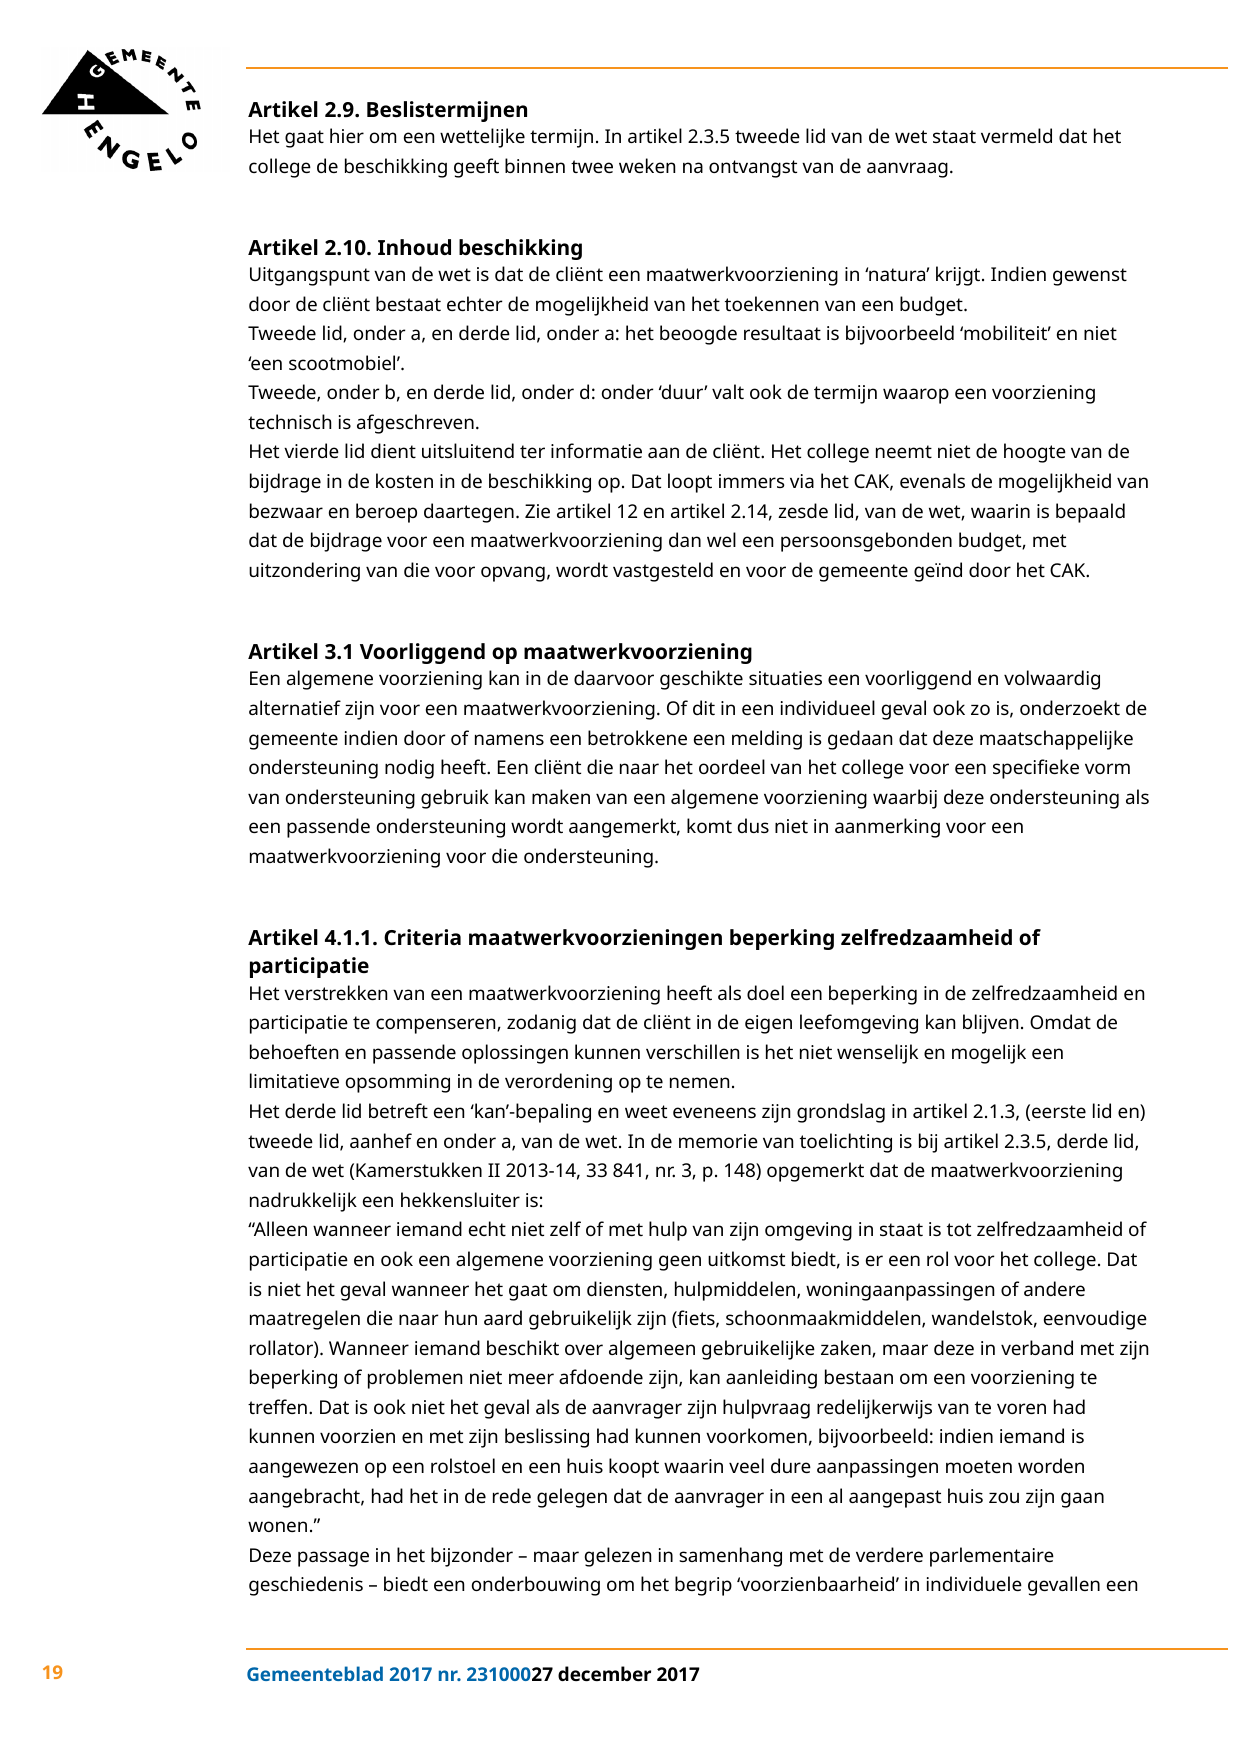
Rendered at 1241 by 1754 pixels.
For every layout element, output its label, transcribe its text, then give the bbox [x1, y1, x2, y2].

text Het gaat hier om een wettelijke termijn. In artikel 2.3.5 tweede lid van de wet staat vermeld dat het college de beschikking geeft binnen twee weken na ontvangst van de aanvraag. [248, 123, 1152, 178]
text Een algemene voorziening kan in de daarvoor geschikte situaties een voorliggend en volwaardig alternatief zijn voor een maatwerkvoorziening. Of dit in een individueel geval ook zo is, onderzoekt de gemeente indien door of namens een betrokkene een melding is gedaan dat deze maatschappelijke ondersteuning nodig heeft. Een cliënt die naar het oordeel van het college voor een specifieke vorm van ondersteuning gebruik kan maken van een algemene voorziening waarbij deze ondersteuning als een passende ondersteuning wordt aangemerkt, komt dus niet in aanmerking voor een maatwerkvoorziening voor die ondersteuning. [248, 666, 1152, 869]
text Tweede, onder b, en derde lid, onder d: onder ‘duur’ valt ook de termijn waarop een voorziening technisch is afgeschreven. [248, 379, 1152, 435]
text Het derde lid betreft een ‘kan’-bepaling en weet eveneens zijn grondslag in artikel 2.1.3, (eerste lid en) tweede lid, aanhef en onder a, van de wet. In de memorie van toelichting is bij artikel 2.3.5, derde lid, van de wet (Kamerstukken II 2013-14, 33 841, nr. 3, p. 148) opgemerkt dat de maatwerkvoorziening nadrukkelijk een hekkensluiter is: [248, 1098, 1152, 1213]
text Uitgangspunt van de wet is dat de cliënt een maatwerkvoorziening in ‘natura’ krijgt. Indien gewenst door de cliënt bestaat echter de mogelijkheid van het toekennen van een budget. [248, 261, 1152, 317]
text Het verstrekken van een maatwerkvoorziening heeft als doel een beperking in de zelfredzaamheid en participatie te compenseren, zodanig dat de cliënt in de eigen leefomgeving kan blijven. Omdat de behoeften en passende oplossingen kunnen verschillen is het niet wenselijk en mogelijk een limitatieve opsomming in de verordening op te nemen. [248, 980, 1152, 1094]
text Artikel 3.1 Voorliggend op maatwerkvoorziening [248, 637, 1152, 666]
text Deze passage in het bijzonder – maar gelezen in samenhang met de verdere parlementaire geschiedenis – biedt een onderbouwing om het begrip ‘voorzienbaarheid’ in individuele gevallen een [248, 1542, 1152, 1597]
text Het vierde lid dient uitsluitend ter informatie aan de cliënt. Het college neemt niet de hoogte van de bijdrage in de kosten in de beschikking op. Dat loopt immers via het CAK, evenals de mogelijkheid van bezwaar en beroep daartegen. Zie artikel 12 en artikel 2.14, zesde lid, van de wet, waarin is bepaald dat de bijdrage voor een maatwerkvoorziening dan wel een persoonsgebonden budget, met uitzondering van die voor opvang, wordt vastgesteld en voor de gemeente geïnd door het CAK. [248, 439, 1152, 583]
picture [41, 47, 231, 172]
text Artikel 2.9. Beslistermijnen [248, 95, 1152, 123]
text Artikel 2.10. Inhoud beschikking [248, 233, 1152, 261]
text Artikel 4.1.1. Criteria maatwerkvoorzieningen beperking zelfredzaamheid of participatie [248, 923, 1152, 980]
text Tweede lid, onder a, en derde lid, onder a: het beoogde resultaat is bijvoorbeeld ‘mobiliteit’ en niet ‘een scootmobiel’. [248, 320, 1152, 376]
text “Alleen wanneer iemand echt niet zelf of met hulp van zijn omgeving in staat is tot zelfredzaamheid of participatie en ook een algemene voorziening geen uitkomst biedt, is er een rol voor het college. Dat is niet het geval wanneer het gaat om diensten, hulpmiddelen, woningaanpassingen of andere maatregelen die naar hun aard gebruikelijk zijn (fiets, schoonmaakmiddelen, wandelstok, eenvoudige rollator). Wanneer iemand beschikt over algemeen gebruikelijke zaken, maar deze in verband met zijn beperking of problemen niet meer afdoende zijn, kan aanleiding bestaan om een voorziening te treffen. Dat is ook niet het geval als de aanvrager zijn hulpvraag redelijkerwijs van te voren had kunnen voorzien en met zijn beslissing had kunnen voorkomen, bijvoorbeeld: indien iemand is aangewezen op een rolstoel en een huis koopt waarin veel dure aanpassingen moeten worden aangebracht, had het in de rede gelegen dat de aanvrager in een al aangepast huis zou zijn gaan wonen.” [248, 1217, 1152, 1538]
